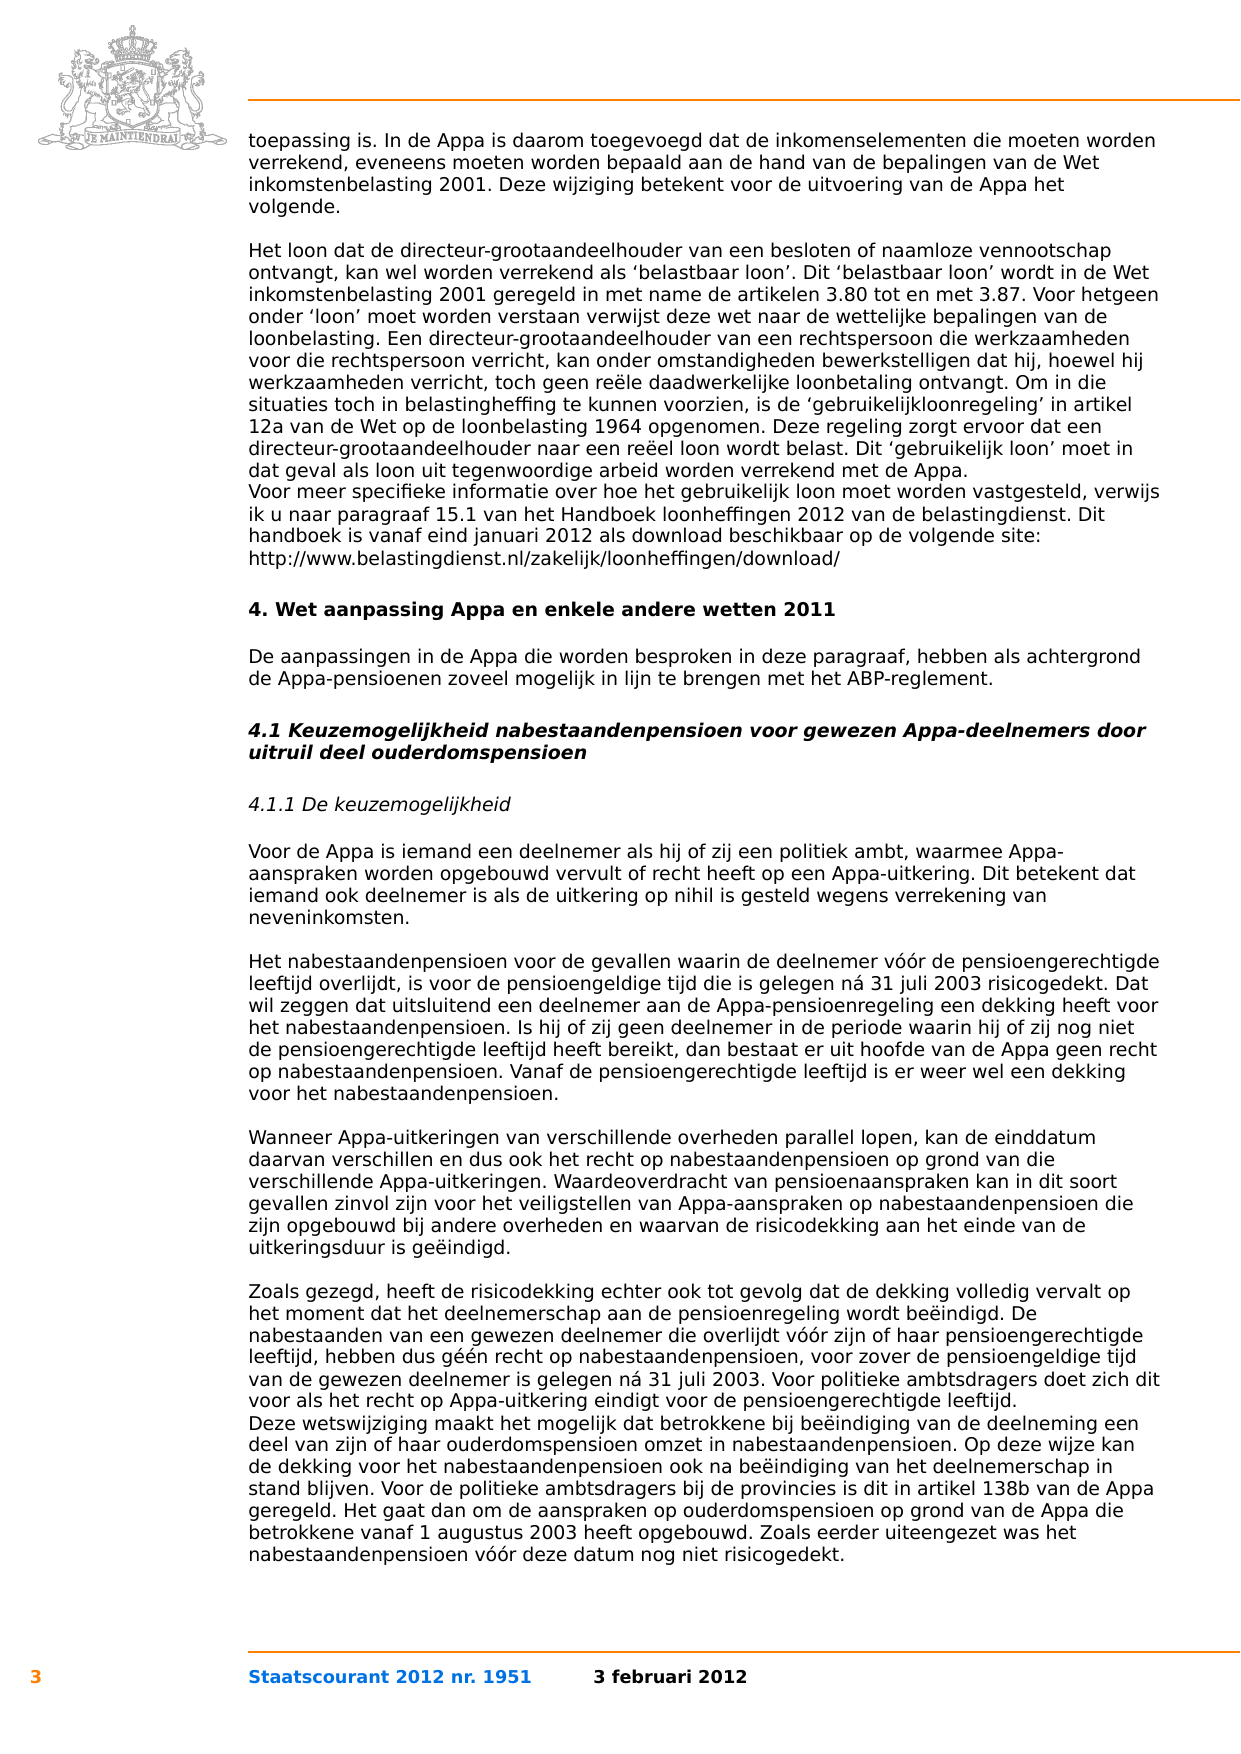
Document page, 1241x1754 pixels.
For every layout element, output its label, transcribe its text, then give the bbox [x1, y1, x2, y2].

text Deze wetswijziging maakt het mogelijk dat betrokkene bij beëindiging van de deelneming een deel van zijn of haar ouderdomspensioen omzet in nabestaandenpensioen. Op deze wijze kan de dekking voor het nabestaandenpensioen ook na beëindiging van het deelnemerschap in stand blijven. Voor de politieke ambtsdragers bij de provincies is dit in artikel 138b van de Appa geregeld. Het gaat dan om de aanspraken op ouderdomspensioen op grond van de Appa die betrokkene vanaf 1 augustus 2003 heeft opgebouwd. Zoals eerder uiteengezet was het nabestaandenpensioen vóór deze datum nog niet risicogedekt. [248, 1412, 1163, 1566]
text toepassing is. In de Appa is daarom toegevoegd dat de inkomenselementen die moeten worden verrekend, eveneens moeten worden bepaald aan de hand van de bepalingen van de Wet inkomstenbelasting 2001. Deze wijziging betekent voor de uitvoering van de Appa het volgende. [248, 130, 1163, 218]
picture [38, 25, 227, 150]
subtitle 4.1 Keuzemogelijkheid nabestaandenpensioen voor gewezen Appa-deelnemers door uitruil deel ouderdomspensioen [248, 720, 1163, 764]
subtitle 4.1.1 De keuzemogelijkheid [248, 794, 1163, 816]
text Het loon dat de directeur-grootaandeelhouder van een besloten of naamloze vennootschap ontvangt, kan wel worden verrekend als ‘belastbaar loon’. Dit ‘belastbaar loon’ wordt in de Wet inkomstenbelasting 2001 geregeld in met name de artikelen 3.80 tot en met 3.87. Voor hetgeen onder ‘loon’ moet worden verstaan verwijst deze wet naar de wettelijke bepalingen van de loonbelasting. Een directeur-grootaandeelhouder van een rechtspersoon die werkzaamheden voor die rechtspersoon verricht, kan onder omstandigheden bewerkstelligen dat hij, hoewel hij werkzaamheden verricht, toch geen reële daadwerkelijke loonbetaling ontvangt. Om in die situaties toch in belastingheffing te kunnen voorzien, is de ‘gebruikelijkloonregeling’ in artikel 12a van de Wet op de loonbelasting 1964 opgenomen. Deze regeling zorgt ervoor dat een directeur-grootaandeelhouder naar een reëel loon wordt belast. Dit ‘gebruikelijk loon’ moet in dat geval als loon uit tegenwoordige arbeid worden verrekend met de Appa. [248, 240, 1163, 481]
text Voor meer specifieke informatie over hoe het gebruikelijk loon moet worden vastgesteld, verwijs ik u naar paragraaf 15.1 van het Handboek loonheffingen 2012 van de belastingdienst. Dit handboek is vanaf eind januari 2012 als download beschikbaar op de volgende site: [248, 481, 1163, 547]
text Zoals gezegd, heeft de risicodekking echter ook tot gevolg dat de dekking volledig vervalt op het moment dat het deelnemerschap aan de pensioenregeling wordt beëindigd. De nabestaanden van een gewezen deelnemer die overlijdt vóór zijn of haar pensioengerechtigde leeftijd, hebben dus géén recht op nabestaandenpensioen, voor zover de pensioengeldige tijd van de gewezen deelnemer is gelegen ná 31 juli 2003. Voor politieke ambtsdragers doet zich dit voor als het recht op Appa-uitkering eindigt voor de pensioengerechtigde leeftijd. [248, 1281, 1163, 1412]
text Voor de Appa is iemand een deelnemer als hij of zij een politiek ambt, waarmee Appa-aanspraken worden opgebouwd vervult of recht heeft op een Appa-uitkering. Dit betekent dat iemand ook deelnemer is als de uitkering op nihil is gesteld wegens verrekening van neveninkomsten. [248, 841, 1163, 929]
text http://www.belastingdienst.nl/zakelijk/loonheffingen/download/ [248, 547, 1163, 569]
subtitle 4. Wet aanpassing Appa en enkele andere wetten 2011 [248, 599, 1163, 621]
text Wanneer Appa-uitkeringen van verschillende overheden parallel lopen, kan de einddatum daarvan verschillen en dus ook het recht op nabestaandenpensioen op grond van die verschillende Appa-uitkeringen. Waardeoverdracht van pensioenaanspraken kan in dit soort gevallen zinvol zijn voor het veiligstellen van Appa-aanspraken op nabestaandenpensioen die zijn opgebouwd bij andere overheden en waarvan de risicodekking aan het einde van de uitkeringsduur is geëindigd. [248, 1127, 1163, 1259]
text De aanpassingen in de Appa die worden besproken in deze paragraaf, hebben als achtergrond de Appa-pensioenen zoveel mogelijk in lijn te brengen met het ABP-reglement. [248, 646, 1163, 690]
text Het nabestaandenpensioen voor de gevallen waarin de deelnemer vóór de pensioengerechtigde leeftijd overlijdt, is voor de pensioengeldige tijd die is gelegen ná 31 juli 2003 risicogedekt. Dat wil zeggen dat uitsluitend een deelnemer aan de Appa-pensioenregeling een dekking heeft voor het nabestaandenpensioen. Is hij of zij geen deelnemer in de periode waarin hij of zij nog niet de pensioengerechtigde leeftijd heeft bereikt, dan bestaat er uit hoofde van de Appa geen recht op nabestaandenpensioen. Vanaf de pensioengerechtigde leeftijd is er weer wel een dekking voor het nabestaandenpensioen. [248, 951, 1163, 1105]
